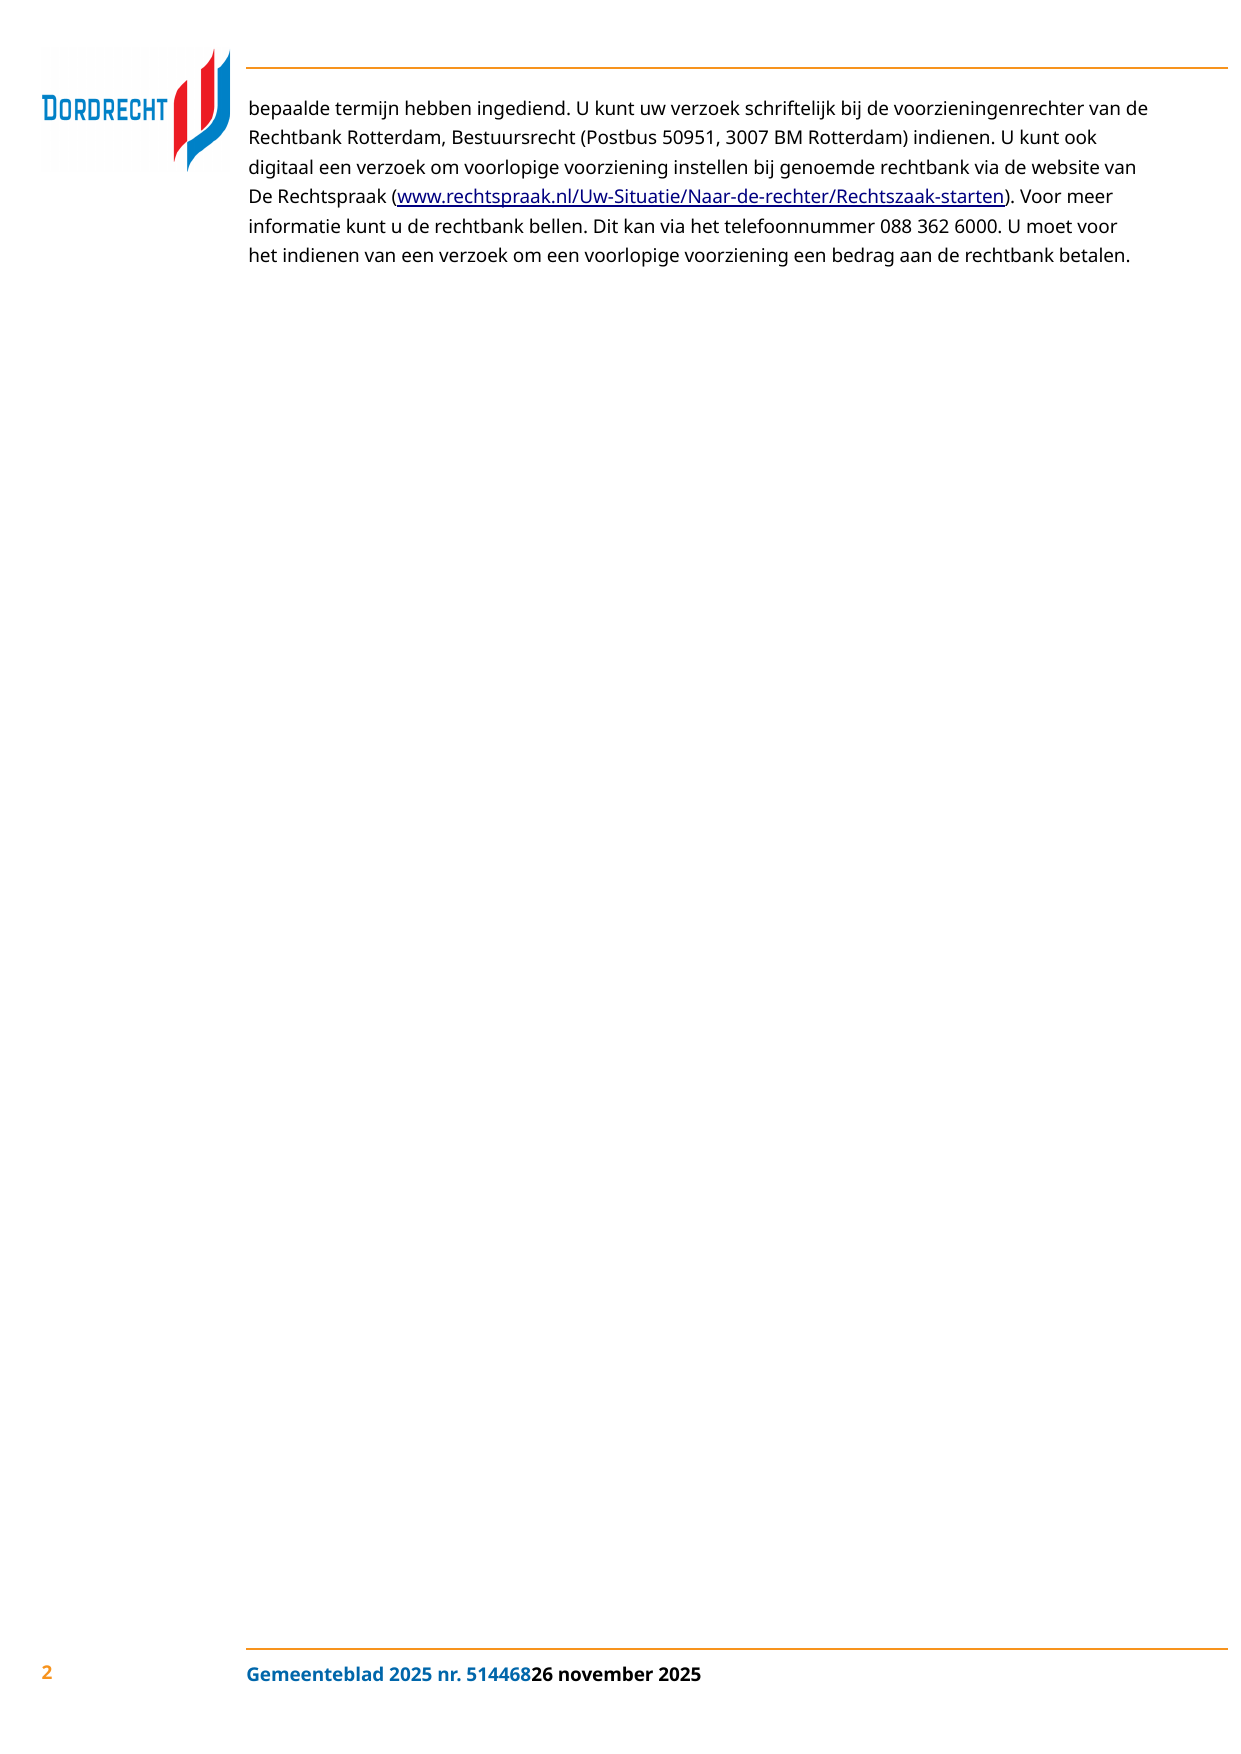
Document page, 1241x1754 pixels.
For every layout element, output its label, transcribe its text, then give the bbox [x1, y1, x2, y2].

text bepaalde termijn hebben ingediend. U kunt uw verzoek schriftelijk bij de voorzieningenrechter van de Rechtbank Rotterdam, Bestuursrecht (Postbus 50951, 3007 BM Rotterdam) indienen. U kunt ook digitaal een verzoek om voorlopige voorziening instellen bij genoemde rechtbank via de website van De Rechtspraak (www.rechtspraak.nl/Uw-Situatie/Naar-de-rechter/Rechtszaak-starten). Voor meer informatie kunt u de rechtbank bellen. Dit kan via het telefoonnummer 088 362 6000. U moet voor het indienen van een verzoek om een voorlopige voorziening een bedrag aan de rechtbank betalen. [248, 95, 1152, 268]
picture [41, 47, 231, 172]
